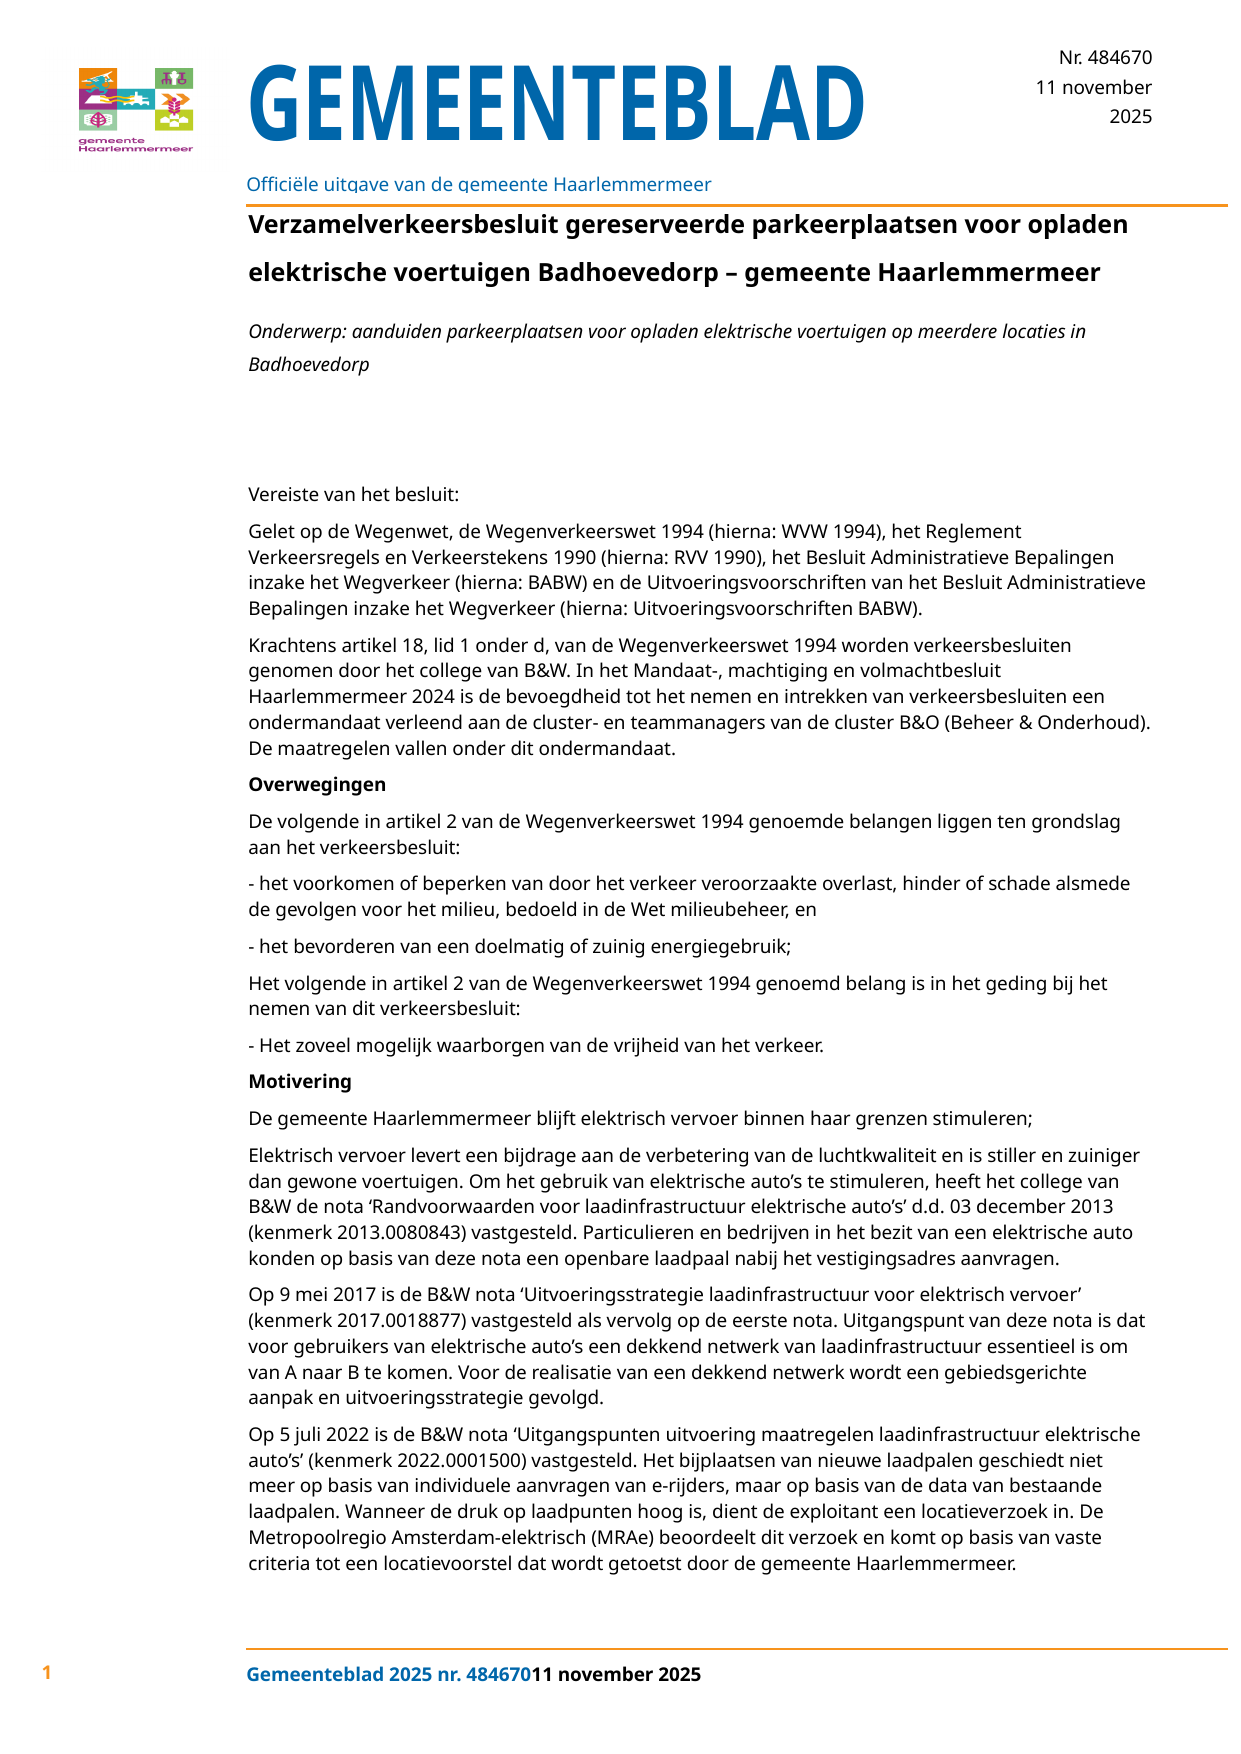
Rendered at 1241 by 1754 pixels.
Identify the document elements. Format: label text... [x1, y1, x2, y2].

text Op 9 mei 2017 is de B&W nota ‘Uitvoeringsstrategie laadinfrastructuur voor elektrisch vervoer’ (kenmerk 2017.0018877) vastgesteld als vervolg op de eerste nota. Uitgangspunt van deze nota is dat voor gebruikers van elektrische auto’s een dekkend netwerk van laadinfrastructuur essentieel is om van A naar B te komen. Voor de realisatie van een dekkend netwerk wordt een gebiedsgerichte aanpak en uitvoeringsstrategie gevolgd. [248, 1282, 1152, 1410]
text Gelet op de Wegenwet, de Wegenverkeerswet 1994 (hierna: WVW 1994), het Reglement Verkeersregels en Verkeerstekens 1990 (hierna: RVV 1990), het Besluit Administratieve Bepalingen inzake het Wegverkeer (hierna: BABW) en de Uitvoeringsvoorschriften van het Besluit Administratieve Bepalingen inzake het Wegverkeer (hierna: Uitvoeringsvoorschriften BABW). [248, 518, 1152, 621]
text Verzamelverkeersbesluit gereserveerde parkeerplaatsen voor opladen elektrische voertuigen Badhoevedorp – gemeente Haarlemmermeer [248, 207, 1152, 288]
picture [41, 47, 231, 172]
text Onderwerp: aanduiden parkeerplaatsen voor opladen elektrische voertuigen op meerdere locaties in Badhoevedorp [248, 318, 1152, 377]
text - het voorkomen of beperken van door het verkeer veroorzaakte overlast, hinder of schade alsmede de gevolgen voor het milieu, bedoeld in de Wet milieubeheer, en [248, 871, 1152, 922]
text Elektrisch vervoer levert een bijdrage aan de verbetering van de luchtkwaliteit en is stiller en zuiniger dan gewone voertuigen. Om het gebruik van elektrische auto’s te stimuleren, heeft het college van B&W de nota ‘Randvoorwaarden voor laadinfrastructuur elektrische auto’s’ d.d. 03 december 2013 (kenmerk 2013.0080843) vastgesteld. Particulieren en bedrijven in het bezit van een elektrische auto konden op basis van deze nota een openbare laadpaal nabij het vestigingsadres aanvragen. [248, 1142, 1152, 1271]
text Het volgende in artikel 2 van de Wegenverkeerswet 1994 genoemd belang is in het geding bij het nemen van dit verkeersbesluit: [248, 970, 1152, 1021]
text Motivering [248, 1069, 1152, 1094]
text Krachtens artikel 18, lid 1 onder d, van de Wegenverkeerswet 1994 worden verkeersbesluiten genomen door het college van B&W. In het Mandaat-, machtiging en volmachtbesluit Haarlemmermeer 2024 is de bevoegdheid tot het nemen en intrekken van verkeersbesluiten een ondermandaat verleend aan de cluster- en teammanagers van de cluster B&O (Beheer & Onderhoud). De maatregelen vallen onder dit ondermandaat. [248, 632, 1152, 761]
text - het bevorderen van een doelmatig of zuinig energiegebruik; [248, 933, 1152, 959]
text Op 5 juli 2022 is de B&W nota ‘Uitgangspunten uitvoering maatregelen laadinfrastructuur elektrische auto’s’ (kenmerk 2022.0001500) vastgesteld. Het bijplaatsen van nieuwe laadpalen geschiedt niet meer op basis van individuele aanvragen van e-rijders, maar op basis van de data van bestaande laadpalen. Wanneer de druk op laadpunten hoog is, dient de exploitant een locatieverzoek in. De Metropoolregio Amsterdam-elektrisch (MRAe) beoordeelt dit verzoek en komt op basis van vaste criteria tot een locatievoorstel dat wordt getoetst door de gemeente Haarlemmermeer. [248, 1421, 1152, 1576]
text De gemeente Haarlemmermeer blijft elektrisch vervoer binnen haar grenzen stimuleren; [248, 1105, 1152, 1131]
text De volgende in artikel 2 van de Wegenverkeerswet 1994 genoemde belangen liggen ten grondslag aan het verkeersbesluit: [248, 808, 1152, 860]
text Vereiste van het besluit: [248, 481, 1152, 507]
text - Het zoveel mogelijk waarborgen van de vrijheid van het verkeer. [248, 1032, 1152, 1058]
text Overwegingen [248, 772, 1152, 797]
